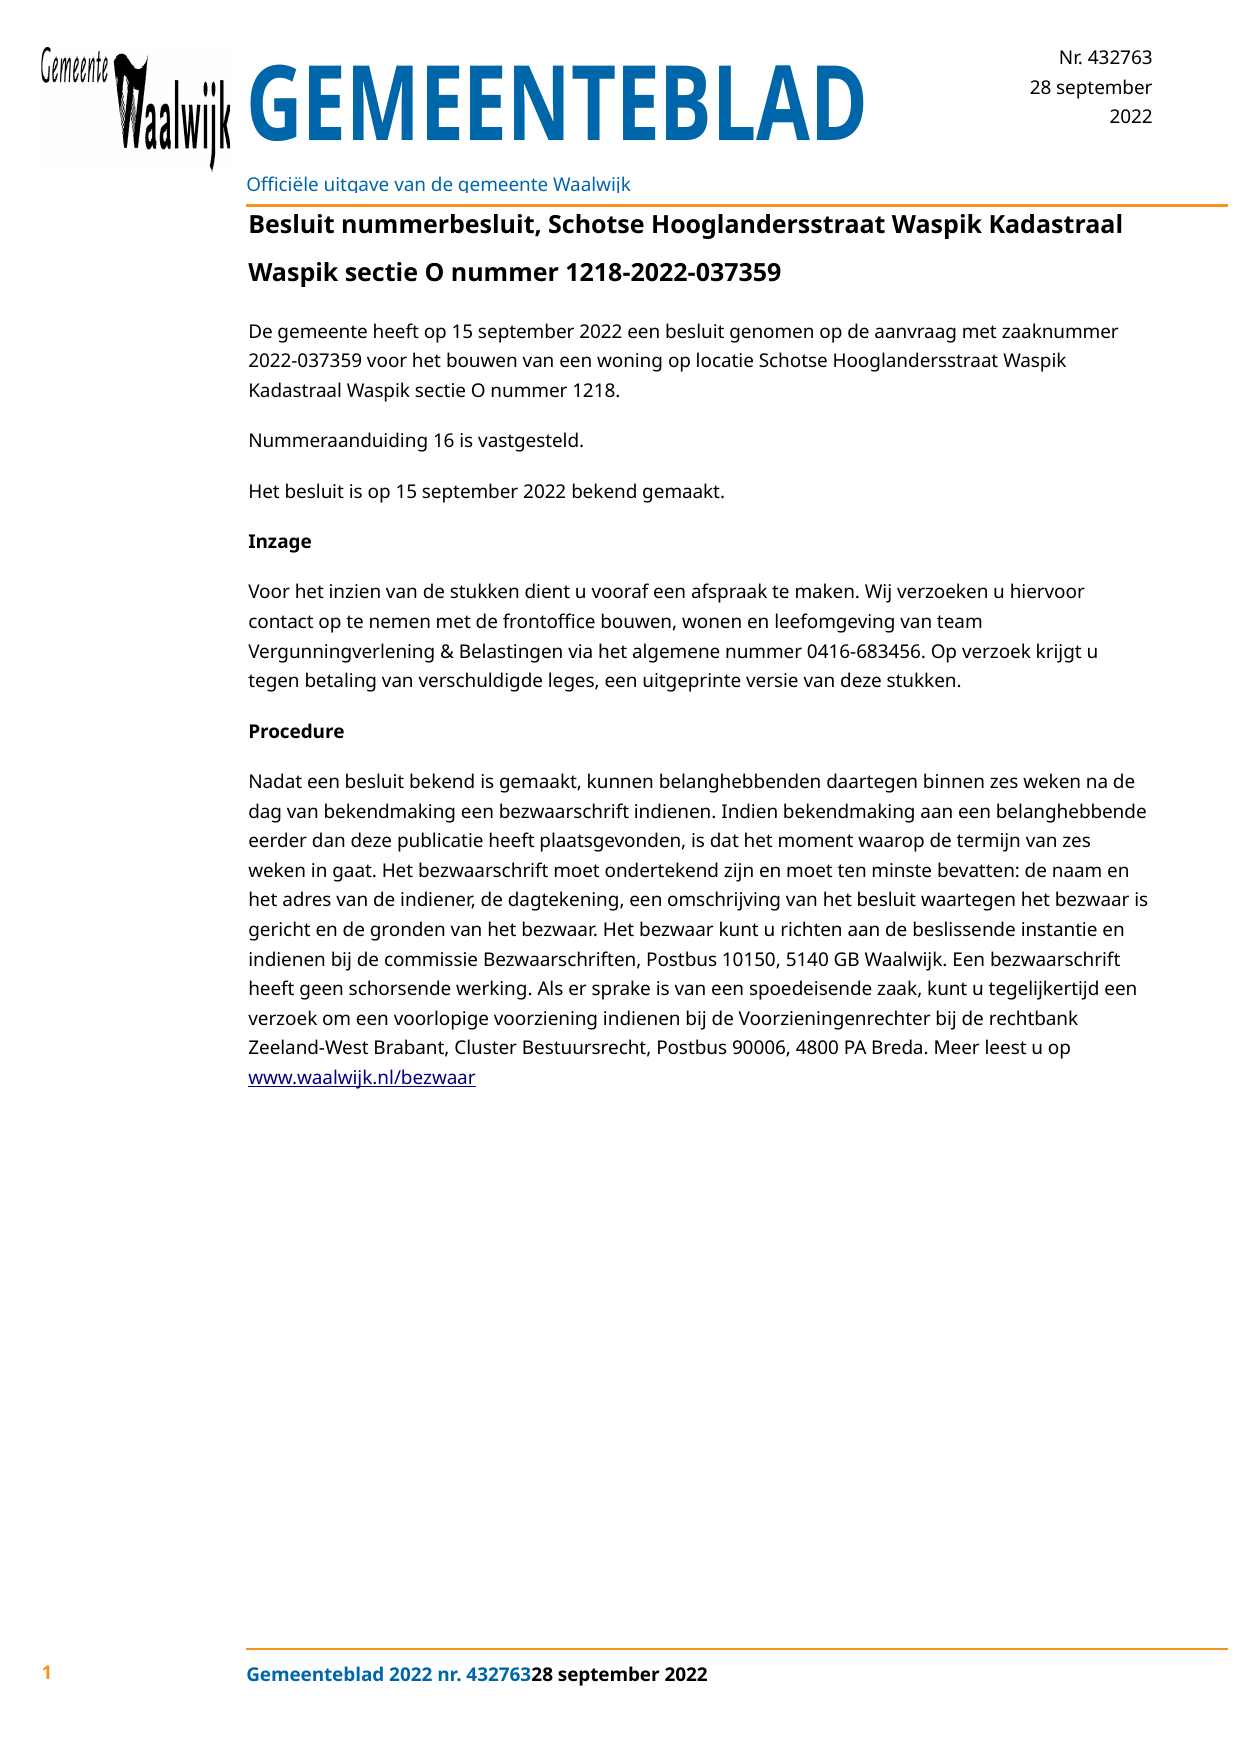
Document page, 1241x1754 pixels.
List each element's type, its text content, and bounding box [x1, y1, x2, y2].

picture [41, 47, 231, 172]
text Procedure [248, 718, 1152, 744]
text Nadat een besluit bekend is gemaakt, kunnen belanghebbenden daartegen binnen zes weken na de dag van bekendmaking een bezwaarschrift indienen. Indien bekendmaking aan een belanghebbende eerder dan deze publicatie heeft plaatsgevonden, is dat het moment waarop de termijn van zes weken in gaat. Het bezwaarschrift moet ondertekend zijn en moet ten minste bevatten: de naam en het adres van de indiener, de dagtekening, een omschrijving van het besluit waartegen het bezwaar is gericht en de gronden van het bezwaar. Het bezwaar kunt u richten aan de beslissende instantie en indienen bij de commissie Bezwaarschriften, Postbus 10150, 5140 GB Waalwijk. Een bezwaarschrift heeft geen schorsende werking. Als er sprake is van een spoedeisende zaak, kunt u tegelijkertijd een verzoek om een voorlopige voorziening indienen bij de Voorzieningenrechter bij de rechtbank Zeeland-West Brabant, Cluster Bestuursrecht, Postbus 90006, 4800 PA Breda. Meer leest u op www.waalwijk.nl/bezwaar [248, 768, 1152, 1090]
text De gemeente heeft op 15 september 2022 een besluit genomen op de aanvraag met zaaknummer 2022-037359 voor het bouwen van een woning op locatie Schotse Hooglandersstraat Waspik Kadastraal Waspik sectie O nummer 1218. [248, 318, 1152, 403]
text Het besluit is op 15 september 2022 bekend gemaakt. [248, 478, 1152, 504]
text Besluit nummerbesluit, Schotse Hooglandersstraat Waspik Kadastraal Waspik sectie O nummer 1218-2022-037359 [248, 207, 1152, 288]
text Inzage [248, 528, 1152, 554]
text Nummeraanduiding 16 is vastgesteld. [248, 427, 1152, 453]
text Voor het inzien van de stukken dient u vooraf een afspraak te maken. Wij verzoeken u hiervoor contact op te nemen met de frontoffice bouwen, wonen en leefomgeving van team Vergunningverlening & Belastingen via het algemene nummer 0416-683456. Op verzoek krijgt u tegen betaling van verschuldigde leges, een uitgeprinte versie van deze stukken. [248, 579, 1152, 693]
